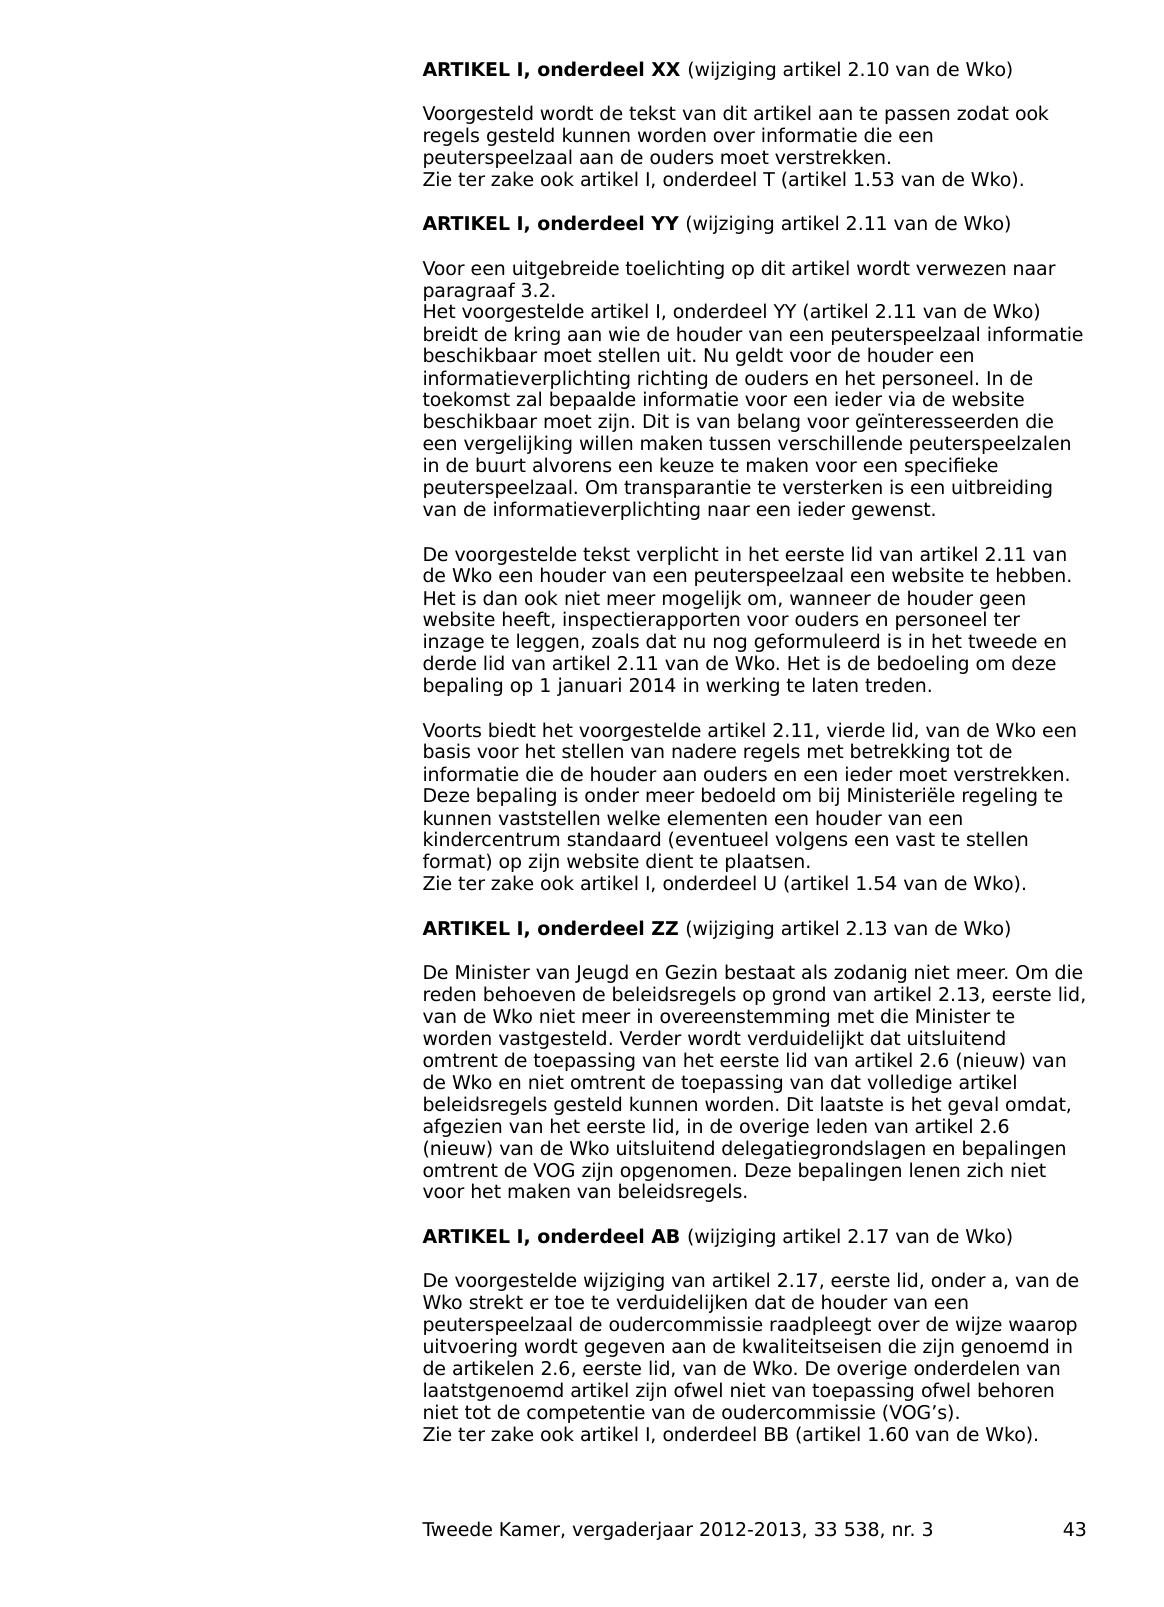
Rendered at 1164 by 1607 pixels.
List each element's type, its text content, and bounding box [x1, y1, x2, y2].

text De voorgestelde tekst verplicht in het eerste lid van artikel 2.11 van de Wko een houder van een peuterspeelzaal een website te hebben. Het is dan ook niet meer mogelijk om, wanneer de houder geen website heeft, inspectierapporten voor ouders en personeel ter inzage te leggen, zoals dat nu nog geformuleerd is in het tweede en derde lid van artikel 2.11 van de Wko. Het is de bedoeling om deze bepaling op 1 januari 2014 in werking te laten treden. [422, 543, 1087, 697]
text Zie ter zake ook artikel I, onderdeel T (artikel 1.53 van de Wko). [422, 169, 1087, 191]
text Zie ter zake ook artikel I, onderdeel BB (artikel 1.60 van de Wko). [422, 1424, 1087, 1446]
subtitle ARTIKEL I, onderdeel AB (wijziging artikel 2.17 van de Wko) [422, 1226, 1087, 1248]
text Zie ter zake ook artikel I, onderdeel U (artikel 1.54 van de Wko). [422, 873, 1087, 895]
subtitle ARTIKEL I, onderdeel ZZ (wijziging artikel 2.13 van de Wko) [422, 917, 1087, 939]
text Voor een uitgebreide toelichting op dit artikel wordt verwezen naar paragraaf 3.2. [422, 257, 1087, 301]
text Voorgesteld wordt de tekst van dit artikel aan te passen zodat ook regels gesteld kunnen worden over informatie die een peuterspeelzaal aan de ouders moet verstrekken. [422, 103, 1087, 169]
text De Minister van Jeugd en Gezin bestaat als zodanig niet meer. Om die reden behoeven de beleidsregels op grond van artikel 2.13, eerste lid, van de Wko niet meer in overeenstemming met die Minister te worden vastgesteld. Verder wordt verduidelijkt dat uitsluitend omtrent de toepassing van het eerste lid van artikel 2.6 (nieuw) van de Wko en niet omtrent de toepassing van dat volledige artikel beleidsregels gesteld kunnen worden. Dit laatste is het geval omdat, afgezien van het eerste lid, in de overige leden van artikel 2.6 (nieuw) van de Wko uitsluitend delegatiegrondslagen en bepalingen omtrent de VOG zijn opgenomen. Deze bepalingen lenen zich niet voor het maken van beleidsregels. [422, 962, 1087, 1203]
subtitle ARTIKEL I, onderdeel XX (wijziging artikel 2.10 van de Wko) [422, 59, 1087, 81]
text Het voorgestelde artikel I, onderdeel YY (artikel 2.11 van de Wko) breidt de kring aan wie de houder van een peuterspeelzaal informatie beschikbaar moet stellen uit. Nu geldt voor de houder een informatieverplichting richting de ouders en het personeel. In de toekomst zal bepaalde informatie voor een ieder via de website beschikbaar moet zijn. Dit is van belang voor geïnteresseerden die een vergelijking willen maken tussen verschillende peuterspeelzalen in de buurt alvorens een keuze te maken voor een specifieke peuterspeelzaal. Om transparantie te versterken is een uitbreiding van de informatieverplichting naar een ieder gewenst. [422, 301, 1087, 521]
text De voorgestelde wijziging van artikel 2.17, eerste lid, onder a, van de Wko strekt er toe te verduidelijken dat de houder van een peuterspeelzaal de oudercommissie raadpleegt over de wijze waarop uitvoering wordt gegeven aan de kwaliteitseisen die zijn genoemd in de artikelen 2.6, eerste lid, van de Wko. De overige onderdelen van laatstgenoemd artikel zijn ofwel niet van toepassing ofwel behoren niet tot de competentie van de oudercommissie (VOG’s). [422, 1270, 1087, 1424]
text Voorts biedt het voorgestelde artikel 2.11, vierde lid, van de Wko een basis voor het stellen van nadere regels met betrekking tot de informatie die de houder aan ouders en een ieder moet verstrekken. Deze bepaling is onder meer bedoeld om bij Ministeriële regeling te kunnen vaststellen welke elementen een houder van een kindercentrum standaard (eventueel volgens een vast te stellen format) op zijn website dient te plaatsen. [422, 719, 1087, 873]
subtitle ARTIKEL I, onderdeel YY (wijziging artikel 2.11 van de Wko) [422, 213, 1087, 235]
